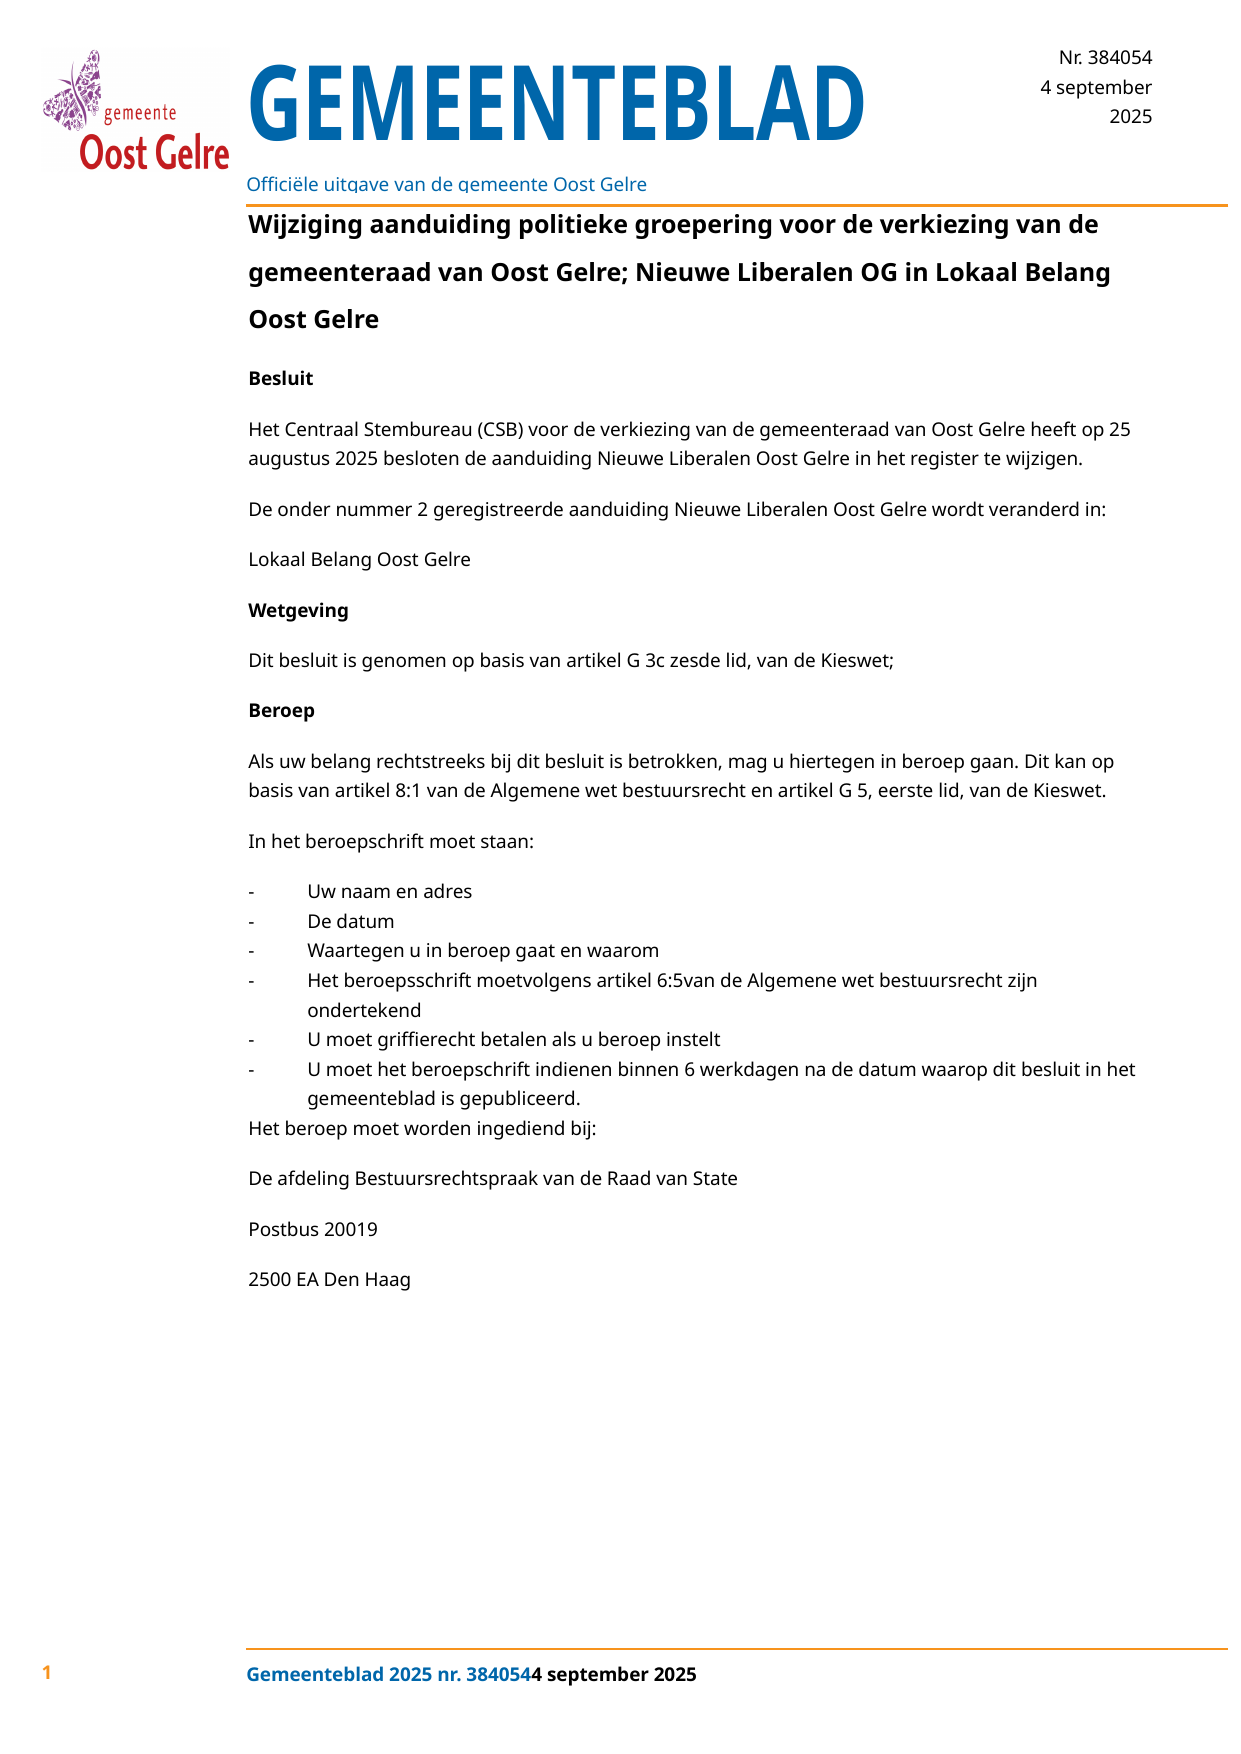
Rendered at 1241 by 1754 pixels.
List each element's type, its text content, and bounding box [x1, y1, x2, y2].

text Postbus 20019 [248, 1216, 1152, 1242]
text Beroep [248, 698, 1152, 723]
text Besluit [248, 366, 1152, 391]
text 2500 EA Den Haag [248, 1266, 1152, 1292]
text De onder nummer 2 geregistreerde aanduiding Nieuwe Liberalen Oost Gelre wordt veranderd in: [248, 496, 1152, 522]
text Het beroep moet worden ingediend bij: [248, 1115, 1152, 1141]
text De afdeling Bestuursrechtspraak van de Raad van State [248, 1166, 1152, 1191]
text Dit besluit is genomen op basis van artikel G 3c zesde lid, van de Kieswet; [248, 647, 1152, 673]
text Wijziging aanduiding politieke groepering voor de verkiezing van de gemeenteraad van Oost Gelre; Nieuwe Liberalen OG in Lokaal Belang Oost Gelre [248, 207, 1152, 336]
list De datum [248, 908, 1152, 934]
list Het beroepsschrift moetvolgens artikel 6:5van de Algemene wet bestuursrecht zijn ondertekend [248, 967, 1152, 1022]
text Lokaal Belang Oost Gelre [248, 546, 1152, 572]
list U moet griffierecht betalen als u beroep instelt [248, 1026, 1152, 1052]
picture [41, 47, 231, 172]
text Wetgeving [248, 597, 1152, 622]
list Waartegen u in beroep gaat en waarom [248, 938, 1152, 963]
text Als uw belang rechtstreeks bij dit besluit is betrokken, mag u hiertegen in beroep gaan. Dit kan op basis van artikel 8:1 van de Algemene wet bestuursrecht en artikel G 5, eerste lid, van de Kieswet. [248, 748, 1152, 803]
list U moet het beroepschrift indienen binnen 6 werkdagen na de datum waarop dit besluit in het gemeenteblad is gepubliceerd. [248, 1056, 1152, 1111]
text In het beroepschrift moet staan: [248, 828, 1152, 854]
list Uw naam en adres [248, 878, 1152, 904]
text Het Centraal Stembureau (CSB) voor de verkiezing van de gemeenteraad van Oost Gelre heeft op 25 augustus 2025 besloten de aanduiding Nieuwe Liberalen Oost Gelre in het register te wijzigen. [248, 416, 1152, 471]
